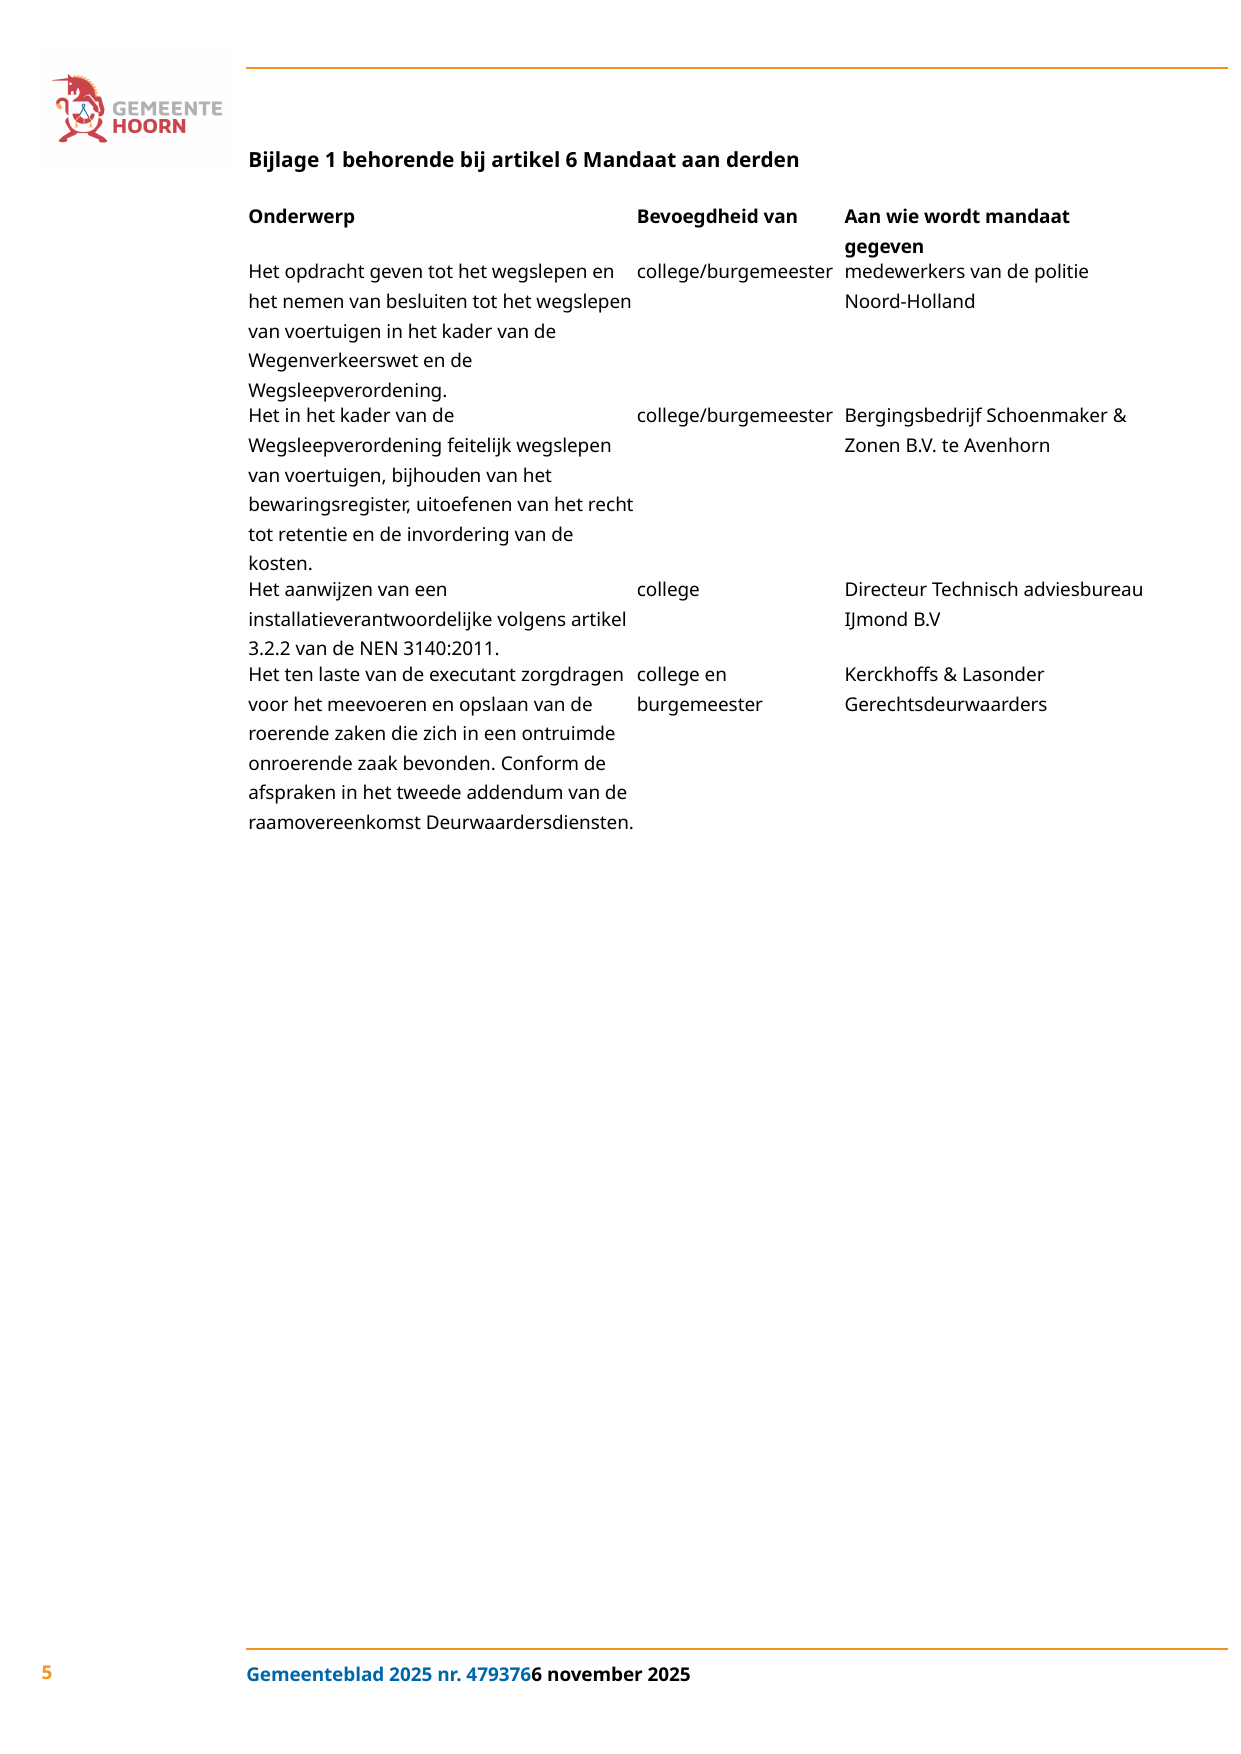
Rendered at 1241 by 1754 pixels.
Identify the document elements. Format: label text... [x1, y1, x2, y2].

picture [41, 47, 231, 172]
table_cell college [637, 576, 844, 661]
table_header Aan wie wordt mandaat gegeven [844, 203, 1152, 259]
table_cell college en burgemeester [637, 661, 844, 835]
table_header Onderwerp [248, 203, 637, 259]
table_cell Kerckhoffs & Lasonder Gerechtsdeurwaarders [844, 661, 1152, 835]
table_cell college/burgemeester [637, 403, 844, 576]
table_cell Het aanwijzen van een installatieverantwoordelijke volgens artikel 3.2.2 van de NEN 3140:2011. [248, 576, 637, 661]
table_cell Het ten laste van de executant zorgdragen voor het meevoeren en opslaan van de roerende zaken die zich in een ontruimde onroerende zaak bevonden. Conform de afspraken in het tweede addendum van de raamovereenkomst Deurwaardersdiensten. [248, 661, 637, 835]
table_cell medewerkers van de politie Noord-Holland [844, 259, 1152, 403]
table_cell Het in het kader van de Wegsleepverordening feitelijk wegslepen van voertuigen, bijhouden van het bewaringsregister, uitoefenen van het recht tot retentie en de invordering van de kosten. [248, 403, 637, 576]
table_cell Directeur Technisch adviesbureau IJmond B.V [844, 576, 1152, 661]
table_header Bevoegdheid van [637, 203, 844, 259]
text Bijlage 1 behorende bij artikel 6 Mandaat aan derden [248, 145, 1152, 174]
table_cell Bergingsbedrijf Schoenmaker & Zonen B.V. te Avenhorn [844, 403, 1152, 576]
table_cell Het opdracht geven tot het wegslepen en het nemen van besluiten tot het wegslepen van voertuigen in het kader van de Wegenverkeerswet en de Wegsleepverordening. [248, 259, 637, 403]
table_cell college/burgemeester [637, 259, 844, 403]
